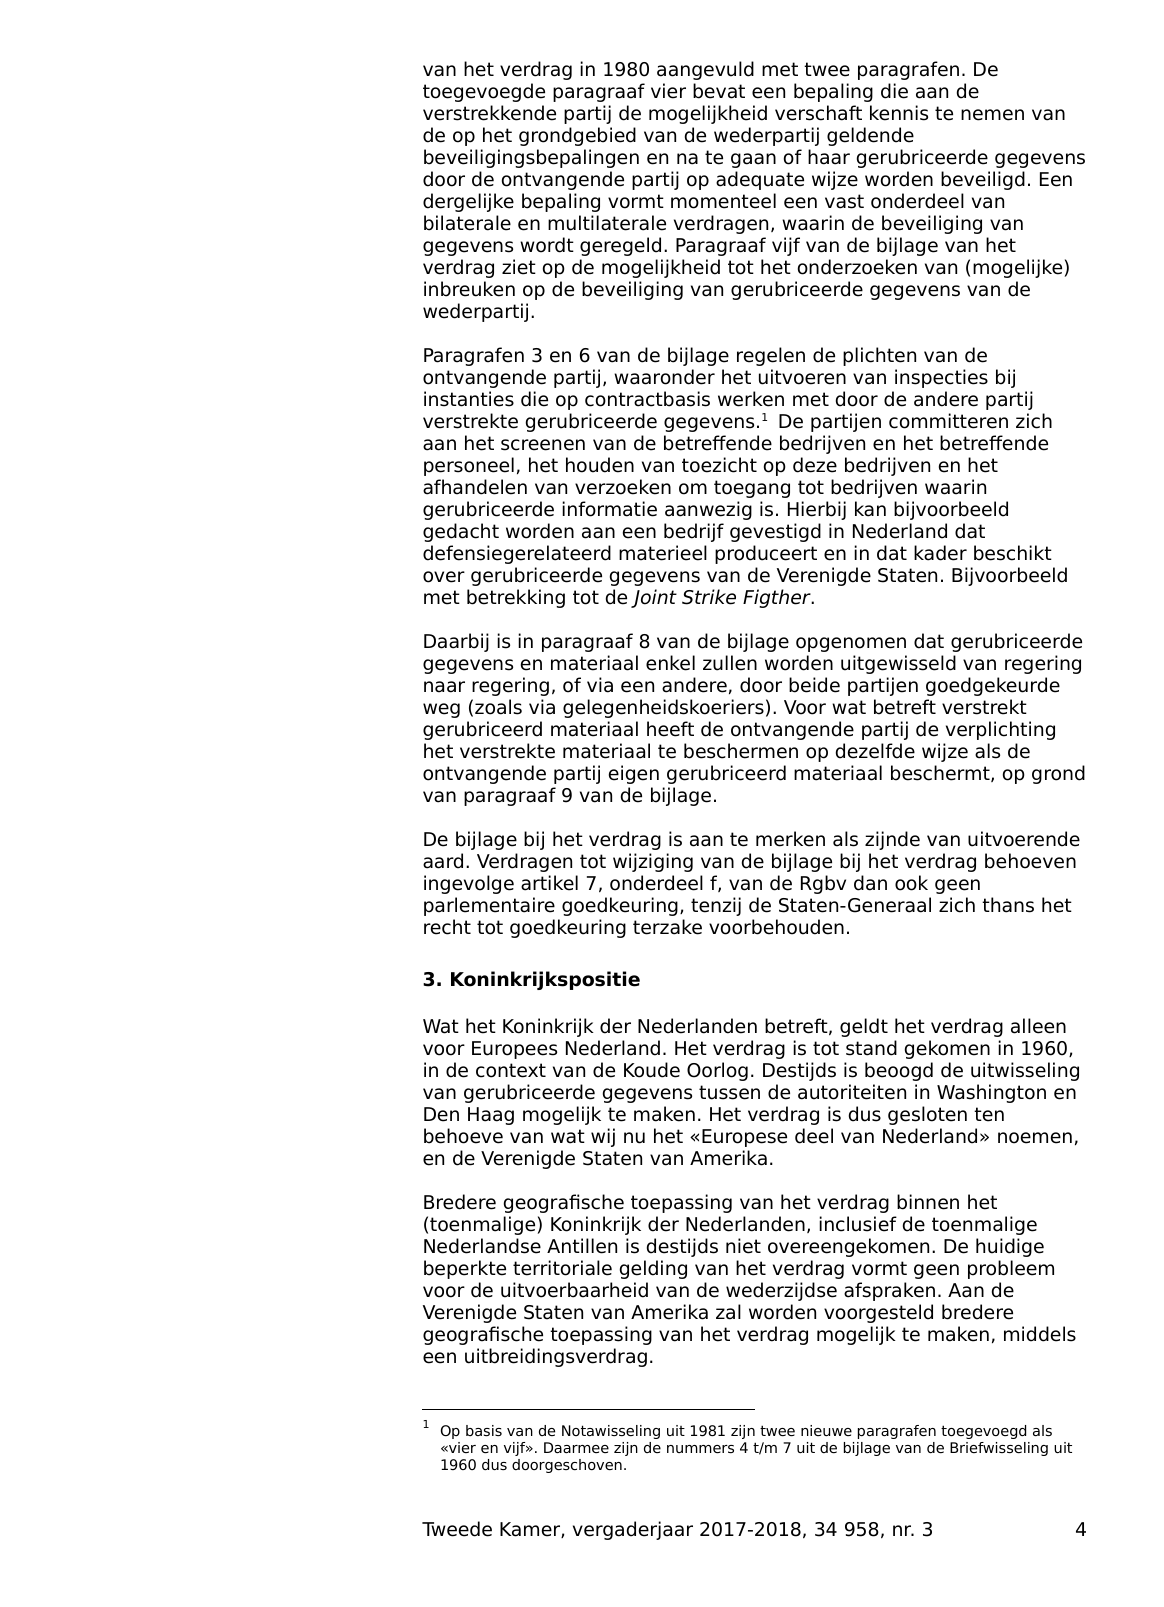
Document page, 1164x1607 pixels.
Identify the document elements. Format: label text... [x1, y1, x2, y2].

subtitle 3. Koninkrijkspositie [422, 969, 1087, 991]
text van het verdrag in 1980 aangevuld met twee paragrafen. De toegevoegde paragraaf vier bevat een bepaling die aan de verstrekkende partij de mogelijkheid verschaft kennis te nemen van de op het grondgebied van de wederpartij geldende beveiligingsbepalingen en na te gaan of haar gerubriceerde gegevens door de ontvangende partij op adequate wijze worden beveiligd. Een dergelijke bepaling vormt momenteel een vast onderdeel van bilaterale en multilaterale verdragen, waarin de beveiliging van gegevens wordt geregeld. Paragraaf vijf van de bijlage van het verdrag ziet op de mogelijkheid tot het onderzoeken van (mogelijke) inbreuken op de beveiliging van gerubriceerde gegevens van de wederpartij. [422, 59, 1087, 323]
text Wat het Koninkrijk der Nederlanden betreft, geldt het verdrag alleen voor Europees Nederland. Het verdrag is tot stand gekomen in 1960, in de context van de Koude Oorlog. Destijds is beoogd de uitwisseling van gerubriceerde gegevens tussen de autoriteiten in Washington en Den Haag mogelijk te maken. Het verdrag is dus gesloten ten behoeve van wat wij nu het «Europese deel van Nederland» noemen, en de Verenigde Staten van Amerika. [422, 1016, 1087, 1170]
text Daarbij is in paragraaf 8 van de bijlage opgenomen dat gerubriceerde gegevens en materiaal enkel zullen worden uitgewisseld van regering naar regering, of via een andere, door beide partijen goedgekeurde weg (zoals via gelegenheidskoeriers). Voor wat betreft verstrekt gerubriceerd materiaal heeft de ontvangende partij de verplichting het verstrekte materiaal te beschermen op dezelfde wijze als de ontvangende partij eigen gerubriceerd materiaal beschermt, op grond van paragraaf 9 van de bijlage. [422, 631, 1087, 807]
text Bredere geografische toepassing van het verdrag binnen het (toenmalige) Koninkrijk der Nederlanden, inclusief de toenmalige Nederlandse Antillen is destijds niet overeengekomen. De huidige beperkte territoriale gelding van het verdrag vormt geen probleem voor de uitvoerbaarheid van de wederzijdse afspraken. Aan de Verenigde Staten van Amerika zal worden voorgesteld bredere geografische toepassing van het verdrag mogelijk te maken, middels een uitbreidingsverdrag. [422, 1192, 1087, 1368]
text Paragrafen 3 en 6 van de bijlage regelen de plichten van de ontvangende partij, waaronder het uitvoeren van inspecties bij instanties die op contractbasis werken met door de andere partij verstrekte gerubriceerde gegevens. De partijen committeren zich aan het screenen van de betreffende bedrijven en het betreffende personeel, het houden van toezicht op deze bedrijven en het afhandelen van verzoeken om toegang tot bedrijven waarin gerubriceerde informatie aanwezig is. Hierbij kan bijvoorbeeld gedacht worden aan een bedrijf gevestigd in Nederland dat defensiegerelateerd materieel produceert en in dat kader beschikt over gerubriceerde gegevens van de Verenigde Staten. Bijvoorbeeld met betrekking tot de Joint Strike Figther. [422, 345, 1087, 609]
text Op basis van de Notawisseling uit 1981 zijn twee nieuwe paragrafen toegevoegd als «vier en vijf». Daarmee zijn de nummers 4 t/m 7 uit de bijlage van de Briefwisseling uit 1960 dus doorgeschoven. [422, 1418, 1087, 1474]
text De bijlage bij het verdrag is aan te merken als zijnde van uitvoerende aard. Verdragen tot wijziging van de bijlage bij het verdrag behoeven ingevolge artikel 7, onderdeel f, van de Rgbv dan ook geen parlementaire goedkeuring, tenzij de Staten-Generaal zich thans het recht tot goedkeuring terzake voorbehouden. [422, 829, 1087, 939]
